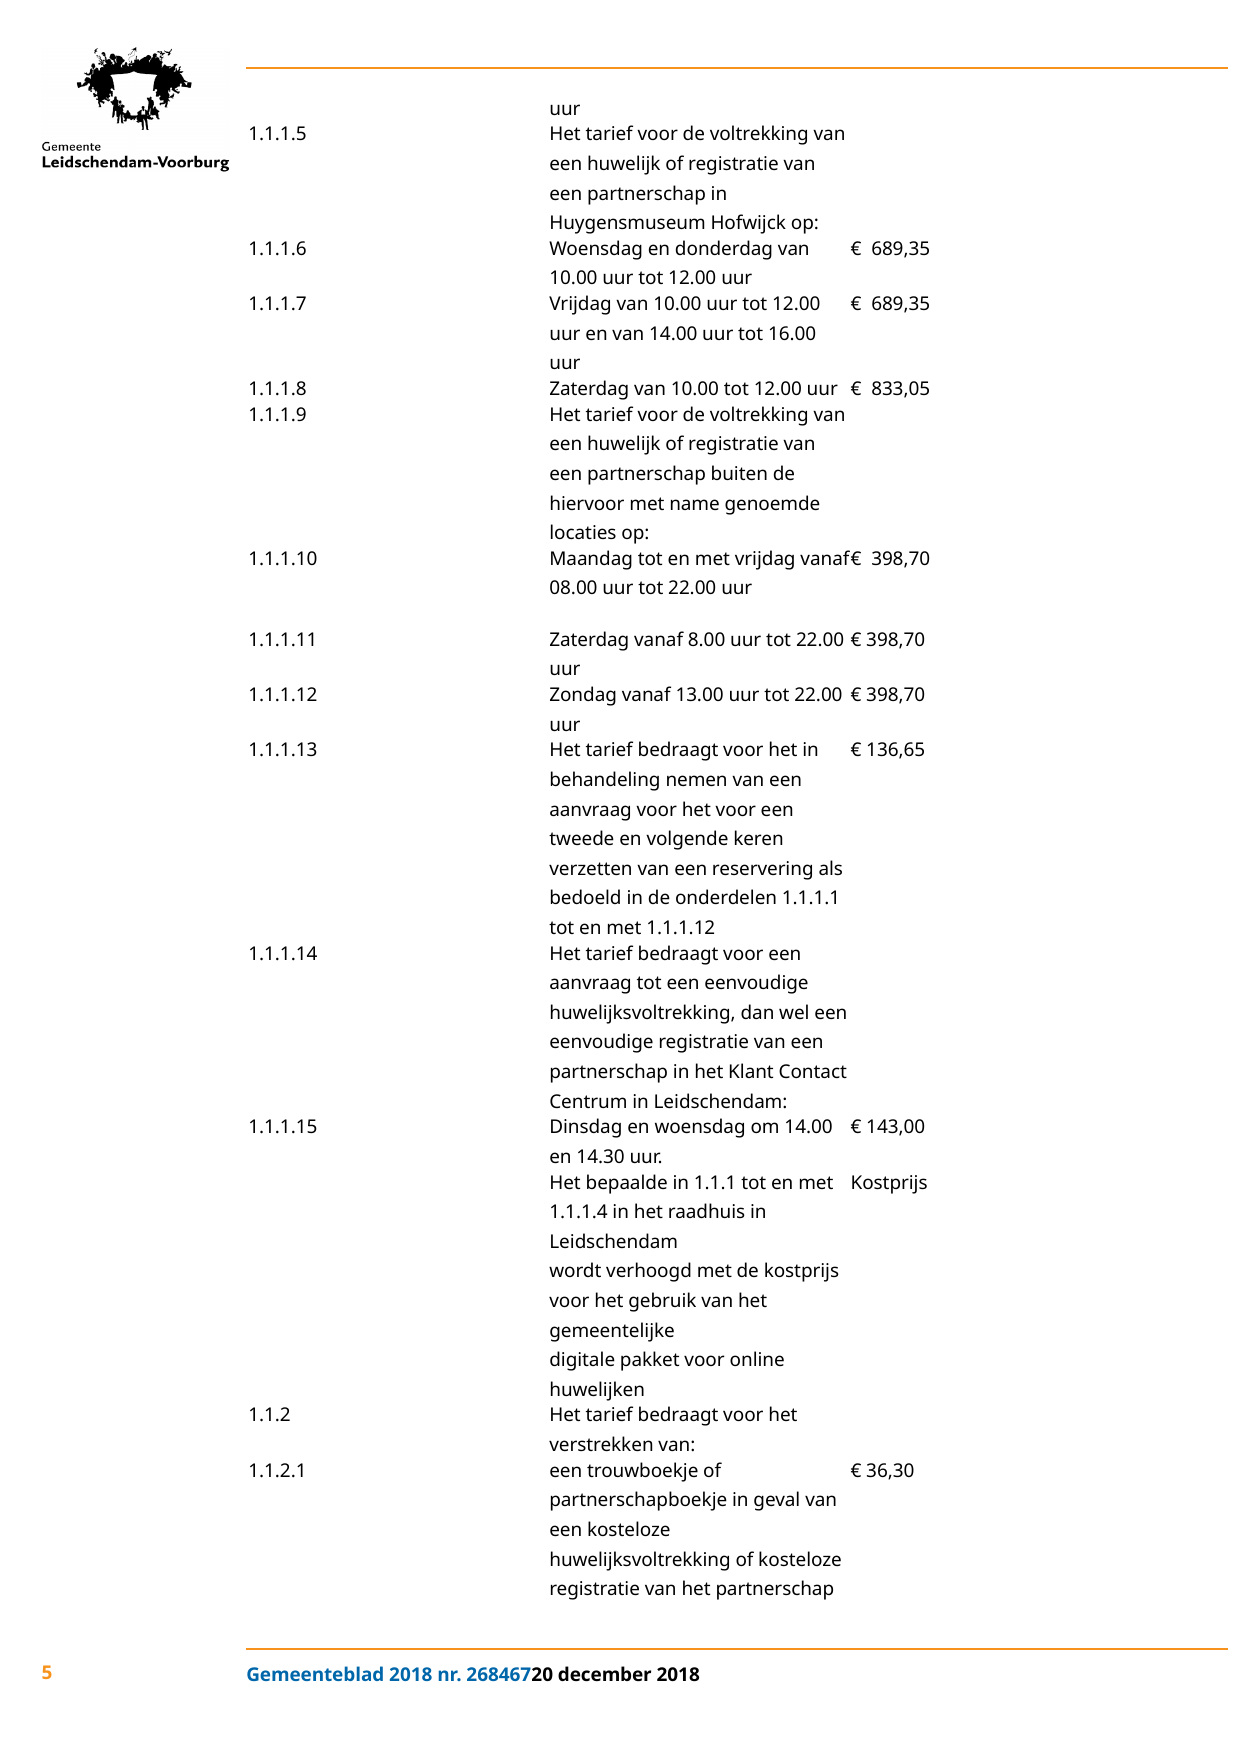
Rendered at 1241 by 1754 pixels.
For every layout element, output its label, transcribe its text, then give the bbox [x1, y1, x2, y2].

table_cell Het tarief bedraagt voor het in behandeling nemen van een aanvraag voor het voor een tweede en volgende keren verzetten van een reservering als bedoeld in de onderdelen 1.1.1.1 tot en met 1.1.1.12 [549, 737, 850, 940]
table_cell 1.1.1.9 [248, 401, 549, 545]
table_cell € 398,70 [850, 681, 1152, 737]
table_cell Het bepaalde in 1.1.1 tot en met 1.1.1.4 in het raadhuis in Leidschendam wordt verhoogd met de kostprijs voor het gebruik van het gemeentelijke digitale pakket voor online huwelijken [549, 1169, 850, 1402]
table_cell € 833,05 [850, 375, 1152, 401]
table_cell Maandag tot en met vrijdag vanaf 08.00 uur tot 22.00 uur [549, 545, 850, 600]
table_cell Zondag vanaf 13.00 uur tot 22.00 uur [549, 681, 850, 737]
table_cell € 136,65 [850, 737, 1152, 940]
table_cell € 689,35 [850, 235, 1152, 290]
table_cell 1.1.1.8 [248, 375, 549, 401]
table_cell uur [549, 95, 850, 121]
table_cell 1.1.1.14 [248, 940, 549, 1113]
table_cell Zaterdag van 10.00 tot 12.00 uur [549, 375, 850, 401]
table_cell € 398,70 [850, 545, 1152, 600]
table_cell 1.1.1.6 [248, 235, 549, 290]
table_cell [850, 401, 1152, 545]
table_cell [850, 940, 1152, 1113]
table_cell 1.1.1.10 [248, 545, 549, 600]
table_cell [248, 1169, 549, 1402]
table_cell € 398,70 [850, 626, 1152, 681]
table_cell 1.1.1.12 [248, 681, 549, 737]
table_cell 1.1.1.11 [248, 626, 549, 681]
table_cell 1.1.1.13 [248, 737, 549, 940]
table_cell Het tarief voor de voltrekking van een huwelijk of registratie van een partnerschap buiten de hiervoor met name genoemde locaties op: [549, 401, 850, 545]
table_cell 1.1.1.15 [248, 1114, 549, 1169]
table_cell [850, 121, 1152, 235]
table_cell Dinsdag en woensdag om 14.00 en 14.30 uur. [549, 1114, 850, 1169]
table_cell 1.1.1.5 [248, 121, 549, 235]
table_cell 1.1.2.1 [248, 1457, 549, 1601]
table_cell 1.1.1.7 [248, 290, 549, 375]
table_cell Zaterdag vanaf 8.00 uur tot 22.00 uur [549, 626, 850, 681]
table_cell [549, 600, 850, 626]
table_cell [850, 600, 1152, 626]
table_cell 1.1.2 [248, 1402, 549, 1457]
table_cell [248, 600, 549, 626]
table_cell [850, 1402, 1152, 1457]
table_cell [248, 95, 549, 121]
table_cell Kostprijs [850, 1169, 1152, 1402]
table_cell [850, 95, 1152, 121]
table_cell € 143,00 [850, 1114, 1152, 1169]
table_cell Vrijdag van 10.00 uur tot 12.00 uur en van 14.00 uur tot 16.00 uur [549, 290, 850, 375]
table_cell € 689,35 [850, 290, 1152, 375]
table_cell Het tarief bedraagt voor het verstrekken van: [549, 1402, 850, 1457]
table_cell Het tarief voor de voltrekking van een huwelijk of registratie van een partnerschap in Huygensmuseum Hofwijck op: [549, 121, 850, 235]
table_cell Het tarief bedraagt voor een aanvraag tot een eenvoudige huwelijksvoltrekking, dan wel een eenvoudige registratie van een partnerschap in het Klant Contact Centrum in Leidschendam: [549, 940, 850, 1113]
table_cell een trouwboekje of partnerschapboekje in geval van een kosteloze huwelijksvoltrekking of kosteloze registratie van het partnerschap [549, 1457, 850, 1601]
table_cell € 36,30 [850, 1457, 1152, 1601]
picture [41, 47, 231, 172]
table_cell Woensdag en donderdag van 10.00 uur tot 12.00 uur [549, 235, 850, 290]
